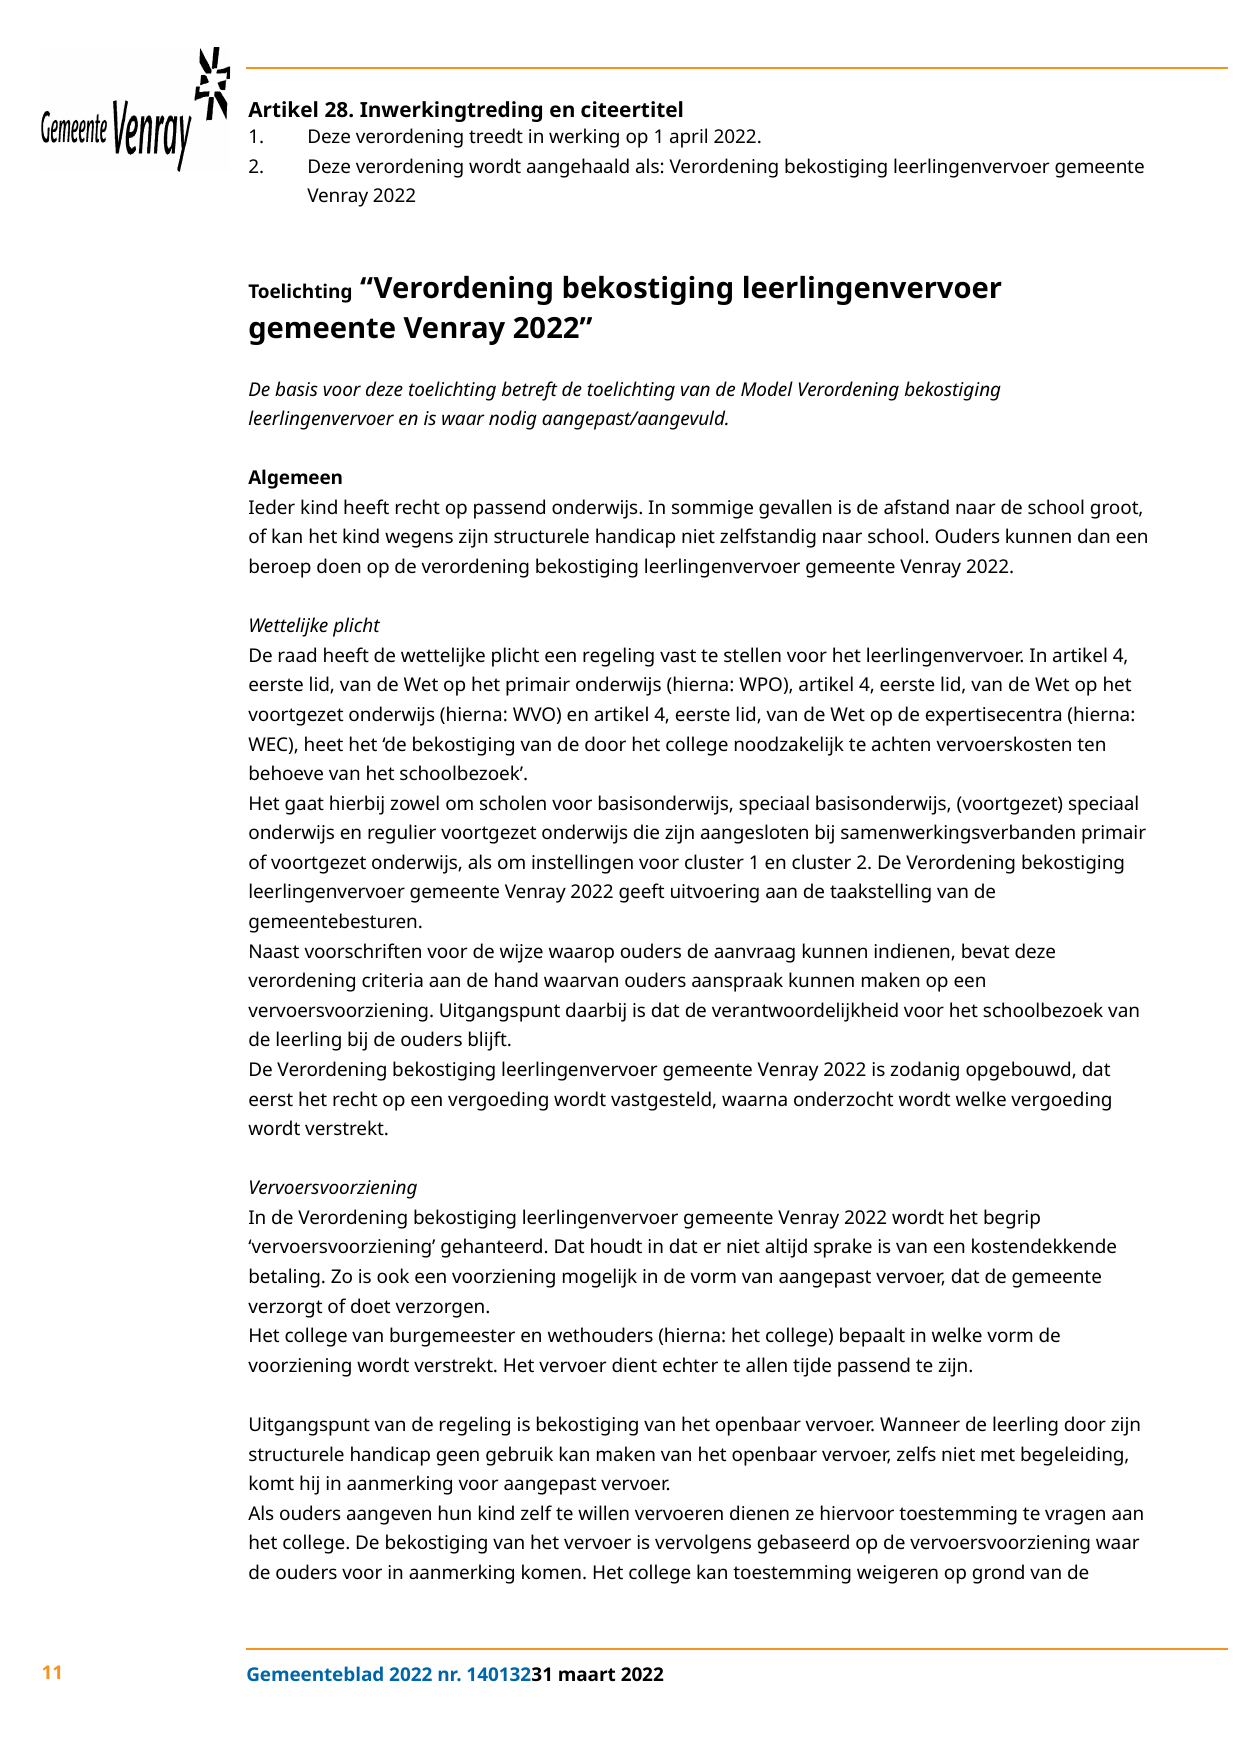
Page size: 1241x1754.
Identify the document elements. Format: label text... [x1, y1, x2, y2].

text Wettelijke plicht [248, 612, 1152, 638]
text Uitgangspunt van de regeling is bekostiging van het openbaar vervoer. Wanneer de leerling door zijn structurele handicap geen gebruik kan maken van het openbaar vervoer, zelfs niet met begeleiding, komt hij in aanmerking voor aangepast vervoer. [248, 1411, 1152, 1496]
text Als ouders aangeven hun kind zelf te willen vervoeren dienen ze hiervoor toestemming te vragen aan het college. De bekostiging van het vervoer is vervolgens gebaseerd op de vervoersvoorziening waar de ouders voor in aanmerking komen. Het college kan toestemming weigeren op grond van de [248, 1500, 1152, 1585]
text Naast voorschriften voor de wijze waarop ouders de aanvraag kunnen indienen, bevat deze verordening criteria aan de hand waarvan ouders aanspraak kunnen maken op een vervoersvoorziening. Uitgangspunt daarbij is dat de verantwoordelijkheid voor het schoolbezoek van de leerling bij de ouders blijft. [248, 938, 1152, 1052]
text Het gaat hierbij zowel om scholen voor basisonderwijs, speciaal basisonderwijs, (voortgezet) speciaal onderwijs en regulier voortgezet onderwijs die zijn aangesloten bij samenwerkingsverbanden primair of voortgezet onderwijs, als om instellingen voor cluster 1 en cluster 2. De Verordening bekostiging leerlingenvervoer gemeente Venray 2022 geeft uitvoering aan de taakstelling van de gemeentebesturen. [248, 790, 1152, 934]
text De Verordening bekostiging leerlingenvervoer gemeente Venray 2022 is zodanig opgebouwd, dat eerst het recht op een vergoeding wordt vastgesteld, waarna onderzocht wordt welke vergoeding wordt verstrekt. [248, 1056, 1152, 1141]
text Het college van burgemeester en wethouders (hierna: het college) bepaalt in welke vorm de voorziening wordt verstrekt. Het vervoer dient echter te allen tijde passend te zijn. [248, 1322, 1152, 1378]
picture [41, 47, 231, 172]
text Toelichting “Verordening bekostiging leerlingenvervoer gemeente Venray 2022” [248, 267, 1152, 347]
text De basis voor deze toelichting betreft de toelichting van de Model Verordening bekostiging leerlingenvervoer en is waar nodig aangepast/aangevuld. [248, 376, 1152, 431]
list Deze verordening wordt aangehaald als: Verordening bekostiging leerlingenvervoer gemeente Venray 2022 [248, 153, 1152, 208]
text In de Verordening bekostiging leerlingenvervoer gemeente Venray 2022 wordt het begrip ‘vervoersvoorziening’ gehanteerd. Dat houdt in dat er niet altijd sprake is van een kostendekkende betaling. Zo is ook een voorziening mogelijk in de vorm van aangepast vervoer, dat de gemeente verzorgt of doet verzorgen. [248, 1204, 1152, 1319]
text Vervoersvoorziening [248, 1174, 1152, 1200]
text Artikel 28. Inwerkingtreding en citeertitel [248, 95, 1152, 123]
text De raad heeft de wettelijke plicht een regeling vast te stellen voor het leerlingenvervoer. In artikel 4, eerste lid, van de Wet op het primair onderwijs (hierna: WPO), artikel 4, eerste lid, van de Wet op het voortgezet onderwijs (hierna: WVO) en artikel 4, eerste lid, van de Wet op de expertisecentra (hierna: WEC), heet het ‘de bekostiging van de door het college noodzakelijk te achten vervoerskosten ten behoeve van het schoolbezoek’. [248, 642, 1152, 786]
list Deze verordening treedt in werking op 1 april 2022. [248, 123, 1152, 149]
text Algemeen [248, 464, 1152, 490]
text Ieder kind heeft recht op passend onderwijs. In sommige gevallen is de afstand naar de school groot, of kan het kind wegens zijn structurele handicap niet zelfstandig naar school. Ouders kunnen dan een beroep doen op de verordening bekostiging leerlingenvervoer gemeente Venray 2022. [248, 494, 1152, 579]
